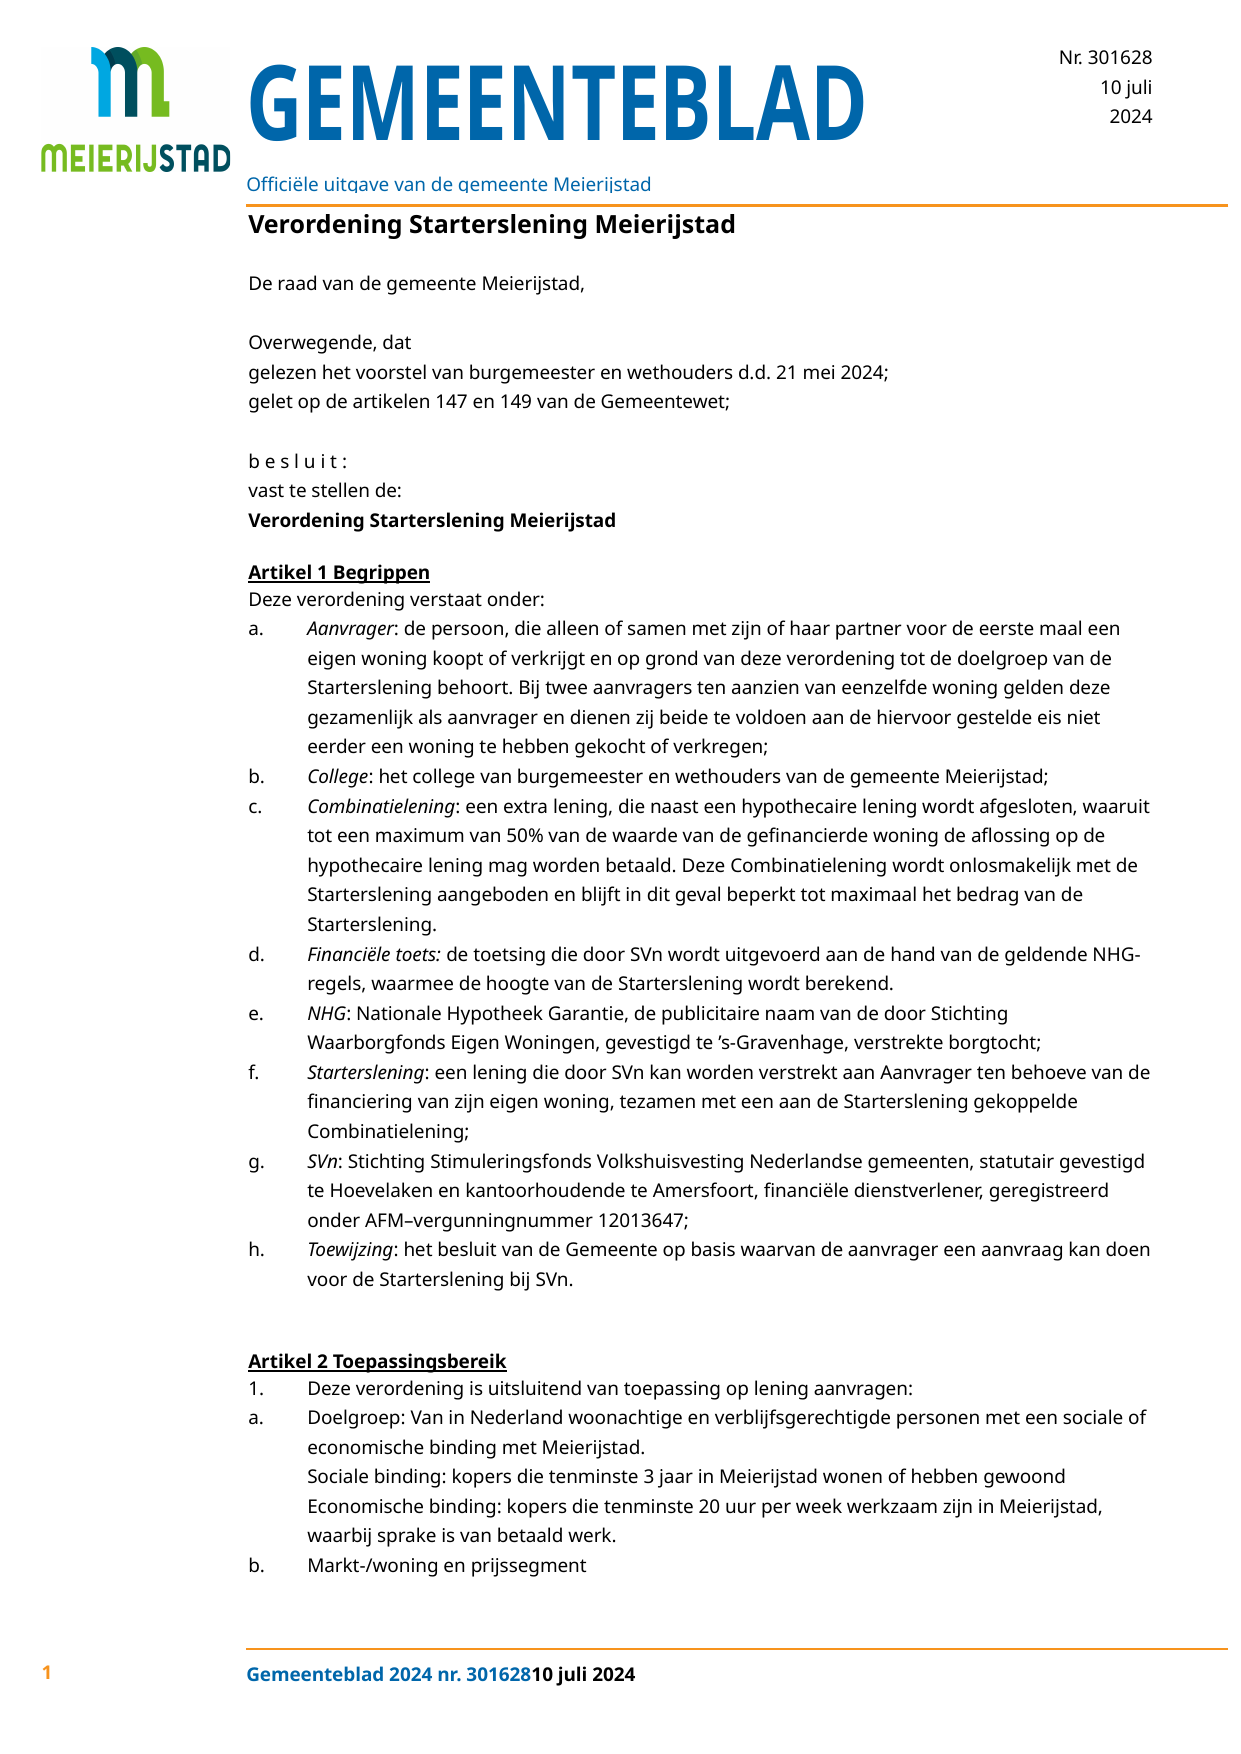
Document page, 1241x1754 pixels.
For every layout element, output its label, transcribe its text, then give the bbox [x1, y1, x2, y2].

list Markt-/woning en prijssegment [248, 1552, 1152, 1578]
picture [41, 47, 231, 172]
text De raad van de gemeente Meierijstad, [248, 270, 1152, 296]
text Artikel 2 Toepassingsbereik [248, 1346, 1152, 1375]
list Financiële toets: de toetsing die door SVn wordt uitgevoerd aan de hand van de geldende NHG-regels, waarmee de hoogte van de Starterslening wordt berekend. [248, 941, 1152, 996]
list Deze verordening is uitsluitend van toepassing op lening aanvragen: [248, 1375, 1152, 1400]
list Aanvrager: de persoon, die alleen of samen met zijn of haar partner voor de eerste maal een eigen woning koopt of verkrijgt en op grond van deze verordening tot de doelgroep van de Starterslening behoort. Bij twee aanvragers ten aanzien van eenzelfde woning gelden deze gezamenlijk als aanvrager en dienen zij beide te voldoen aan de hiervoor gestelde eis niet eerder een woning te hebben gekocht of verkregen; [248, 615, 1152, 759]
list Toewijzing: het besluit van de Gemeente op basis waarvan de aanvrager een aanvraag kan doen voor de Starterslening bij SVn. [248, 1237, 1152, 1292]
text Verordening Starterslening Meierijstad [248, 207, 1152, 241]
text b e s l u i t : [248, 448, 1152, 473]
list College: het college van burgemeester en wethouders van de gemeente Meierijstad; [248, 763, 1152, 789]
list SVn: Stichting Stimuleringsfonds Volkshuisvesting Nederlandse gemeenten, statutair gevestigd te Hoevelaken en kantoorhoudende te Amersfoort, financiële dienstverlener, geregistreerd onder AFM–vergunningnummer 12013647; [248, 1148, 1152, 1233]
text gelet op de artikelen 147 en 149 van de Gemeentewet; [248, 389, 1152, 414]
text Deze verordening verstaat onder: [248, 586, 1152, 612]
list NHG: Nationale Hypotheek Garantie, de publicitaire naam van de door Stichting Waarborgfonds Eigen Woningen, gevestigd te ’s-Gravenhage, verstrekte borgtocht; [248, 1000, 1152, 1055]
list Combinatielening: een extra lening, die naast een hypothecaire lening wordt afgesloten, waaruit tot een maximum van 50% van de waarde van de gefinancierde woning de aflossing op de hypothecaire lening mag worden betaald. Deze Combinatielening wordt onlosmakelijk met de Starterslening aangeboden en blijft in dit geval beperkt tot maximaal het bedrag van de Starterslening. [248, 793, 1152, 937]
text Artikel 1 Begrippen [248, 557, 1152, 586]
list Economische binding: kopers die tenminste 20 uur per week werkzaam zijn in Meierijstad, waarbij sprake is van betaald werk. [248, 1493, 1152, 1548]
text vast te stellen de: [248, 477, 1152, 503]
list Doelgroep: Van in Nederland woonachtige en verblijfsgerechtigde personen met een sociale of economische binding met Meierijstad. [248, 1404, 1152, 1459]
text Verordening Starterslening Meierijstad [248, 507, 1152, 533]
text Overwegende, dat [248, 329, 1152, 355]
list Sociale binding: kopers die tenminste 3 jaar in Meierijstad wonen of hebben gewoond [248, 1463, 1152, 1489]
text gelezen het voorstel van burgemeester en wethouders d.d. 21 mei 2024; [248, 359, 1152, 385]
list Starterslening: een lening die door SVn kan worden verstrekt aan Aanvrager ten behoeve van de financiering van zijn eigen woning, tezamen met een aan de Starterslening gekoppelde Combinatielening; [248, 1059, 1152, 1144]
